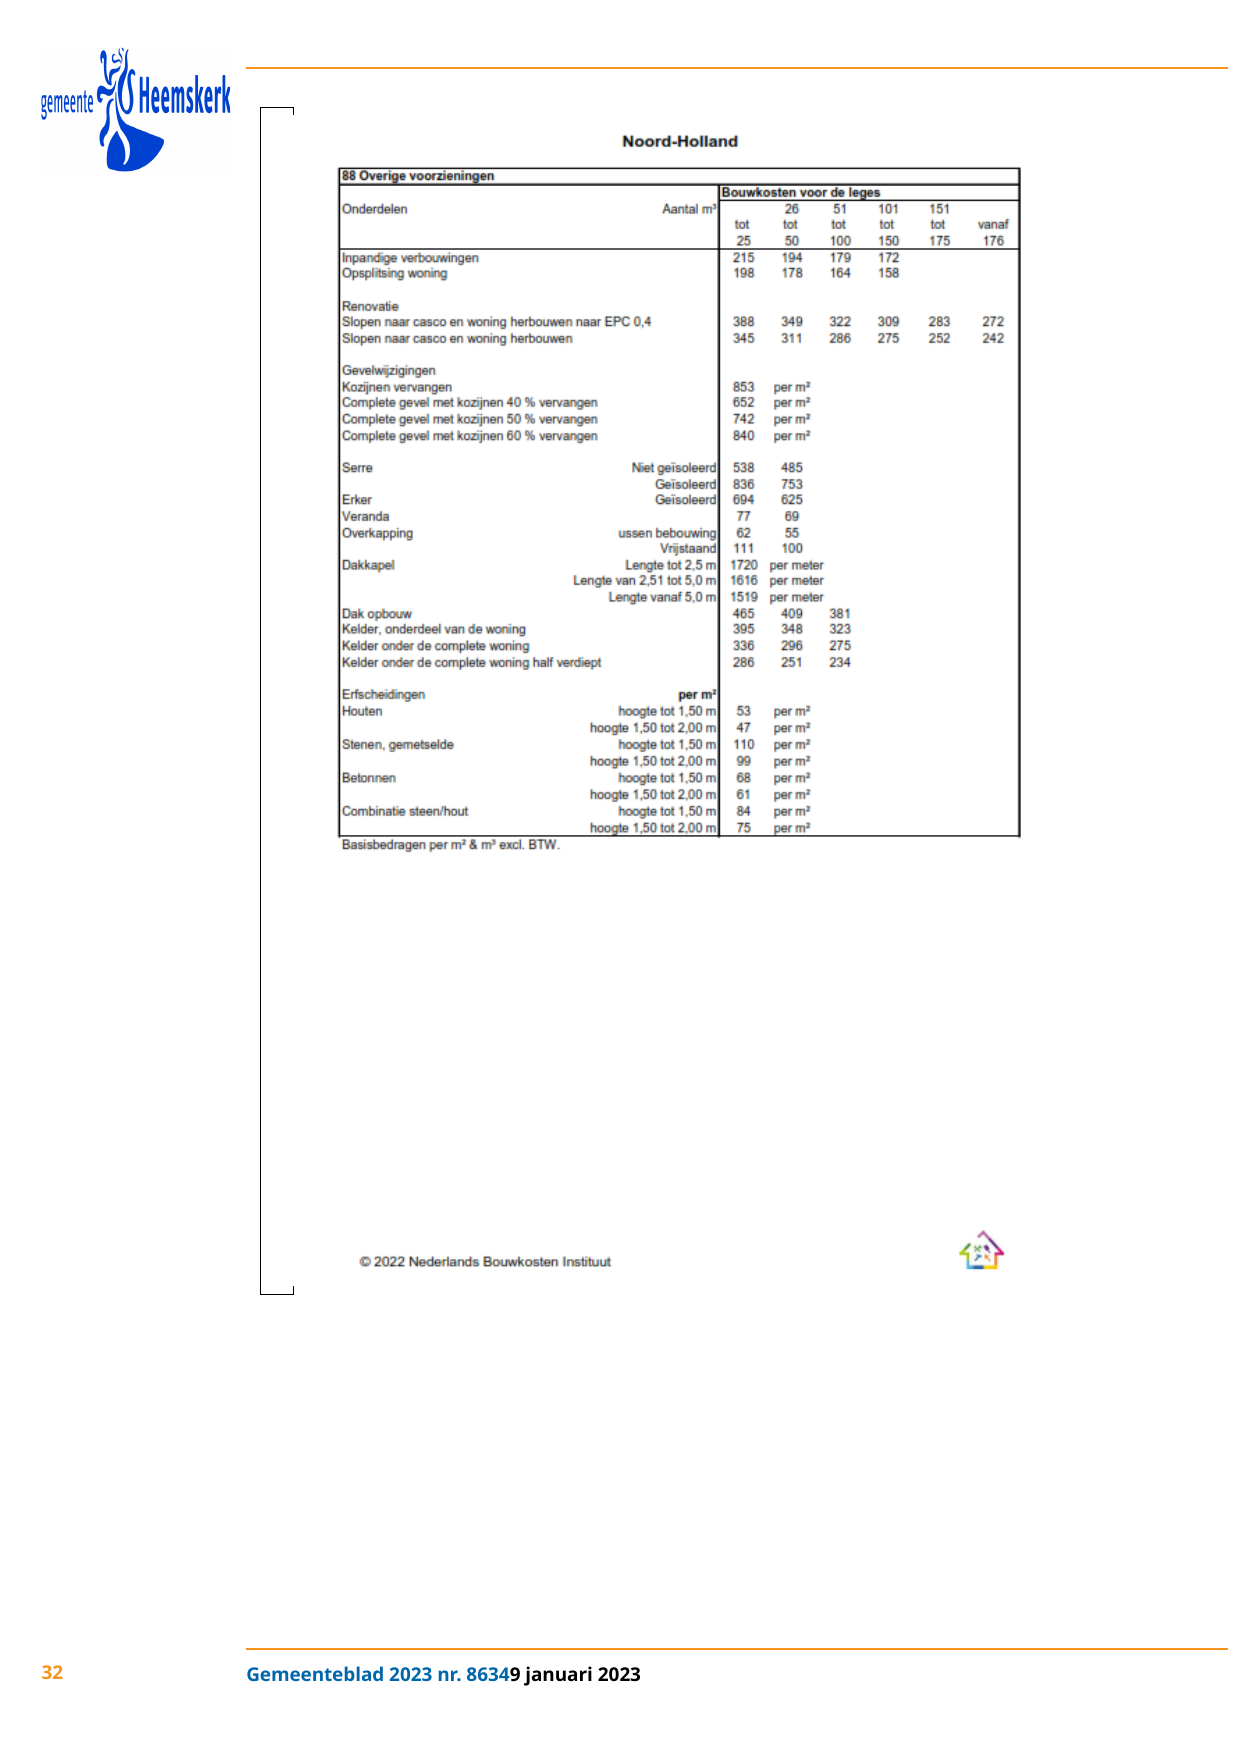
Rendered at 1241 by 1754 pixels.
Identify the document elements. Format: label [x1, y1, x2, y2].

picture [41, 47, 231, 172]
picture [268, 115, 1096, 1286]
